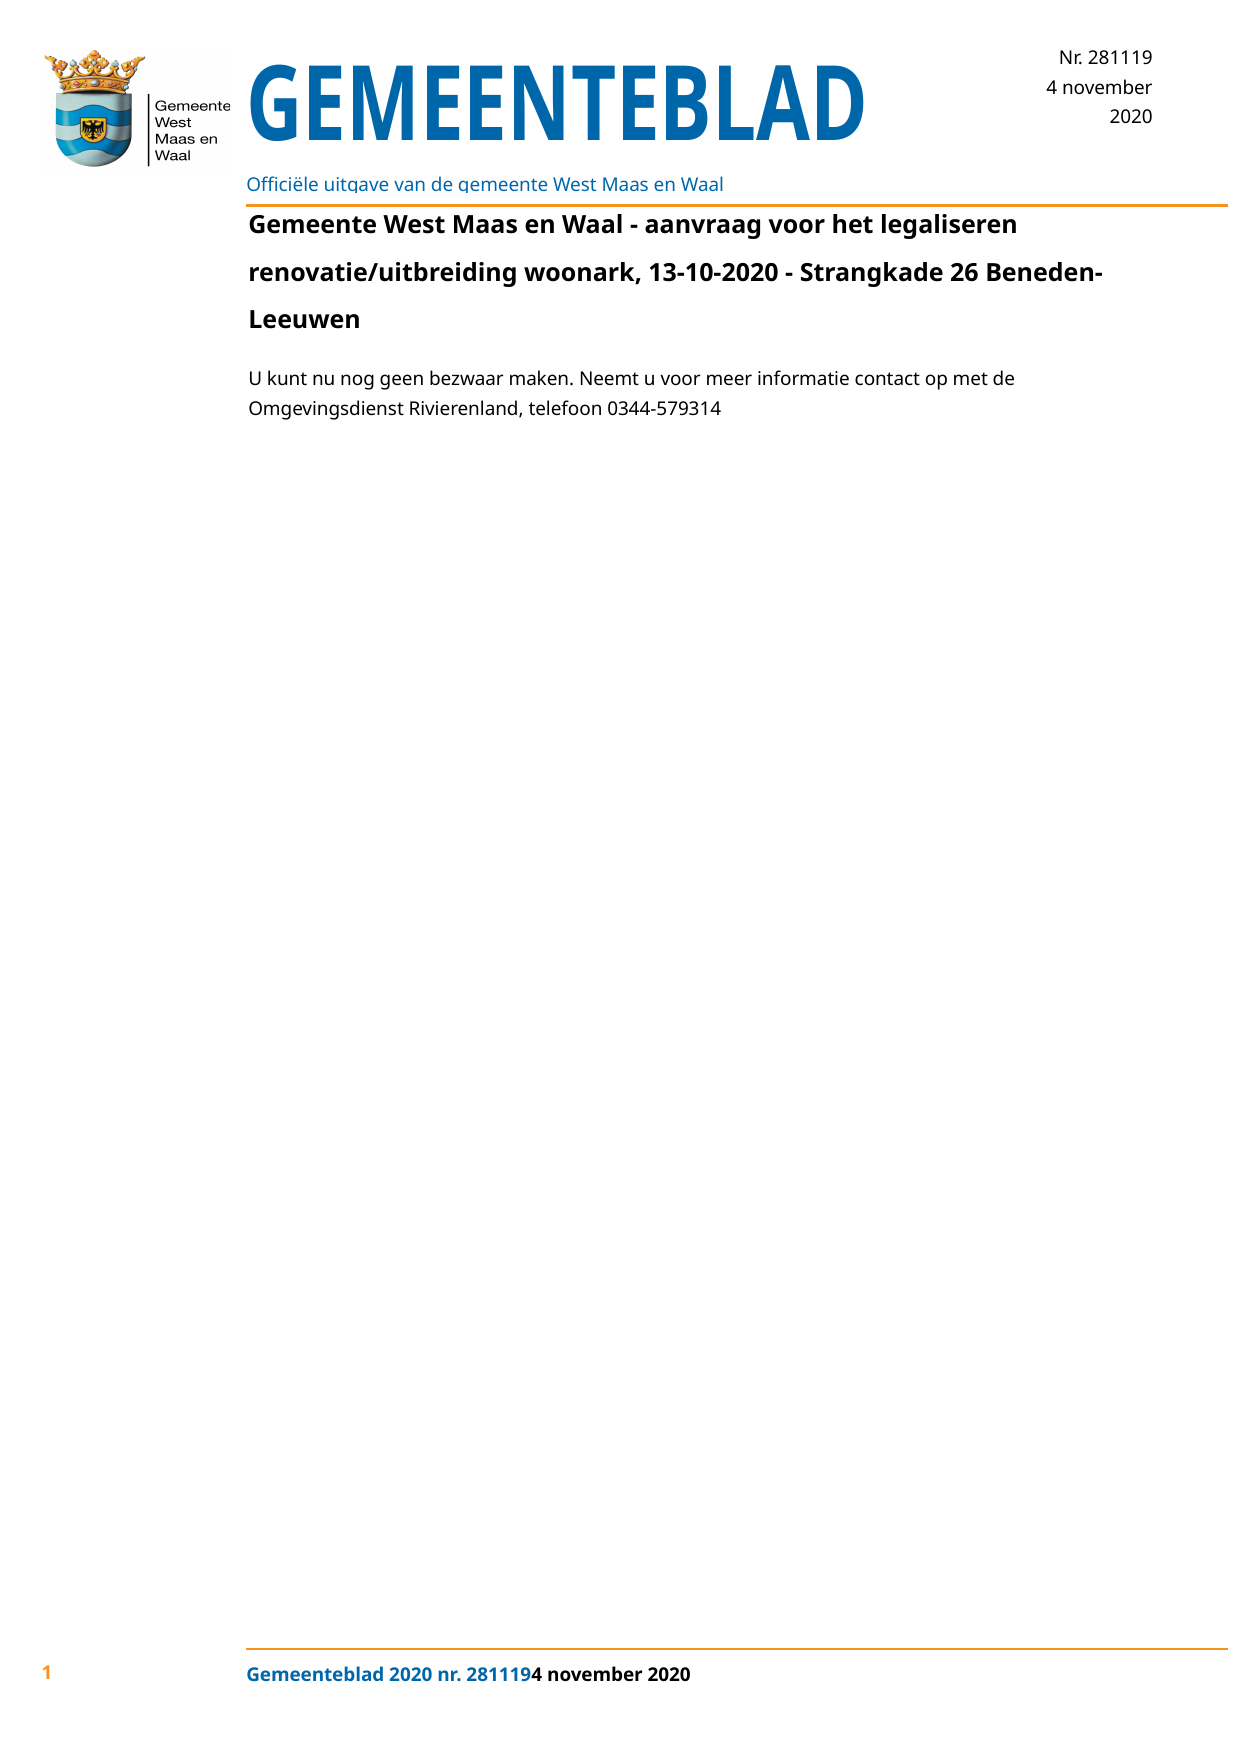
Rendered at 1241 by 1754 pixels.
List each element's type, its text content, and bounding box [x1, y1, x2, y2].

picture [41, 47, 231, 172]
text U kunt nu nog geen bezwaar maken. Neemt u voor meer informatie contact op met de Omgevingsdienst Rivierenland, telefoon 0344-579314 [248, 366, 1152, 421]
text Gemeente West Maas en Waal - aanvraag voor het legaliseren renovatie/uitbreiding woonark, 13-10-2020 - Strangkade 26 Beneden-Leeuwen [248, 207, 1152, 336]
